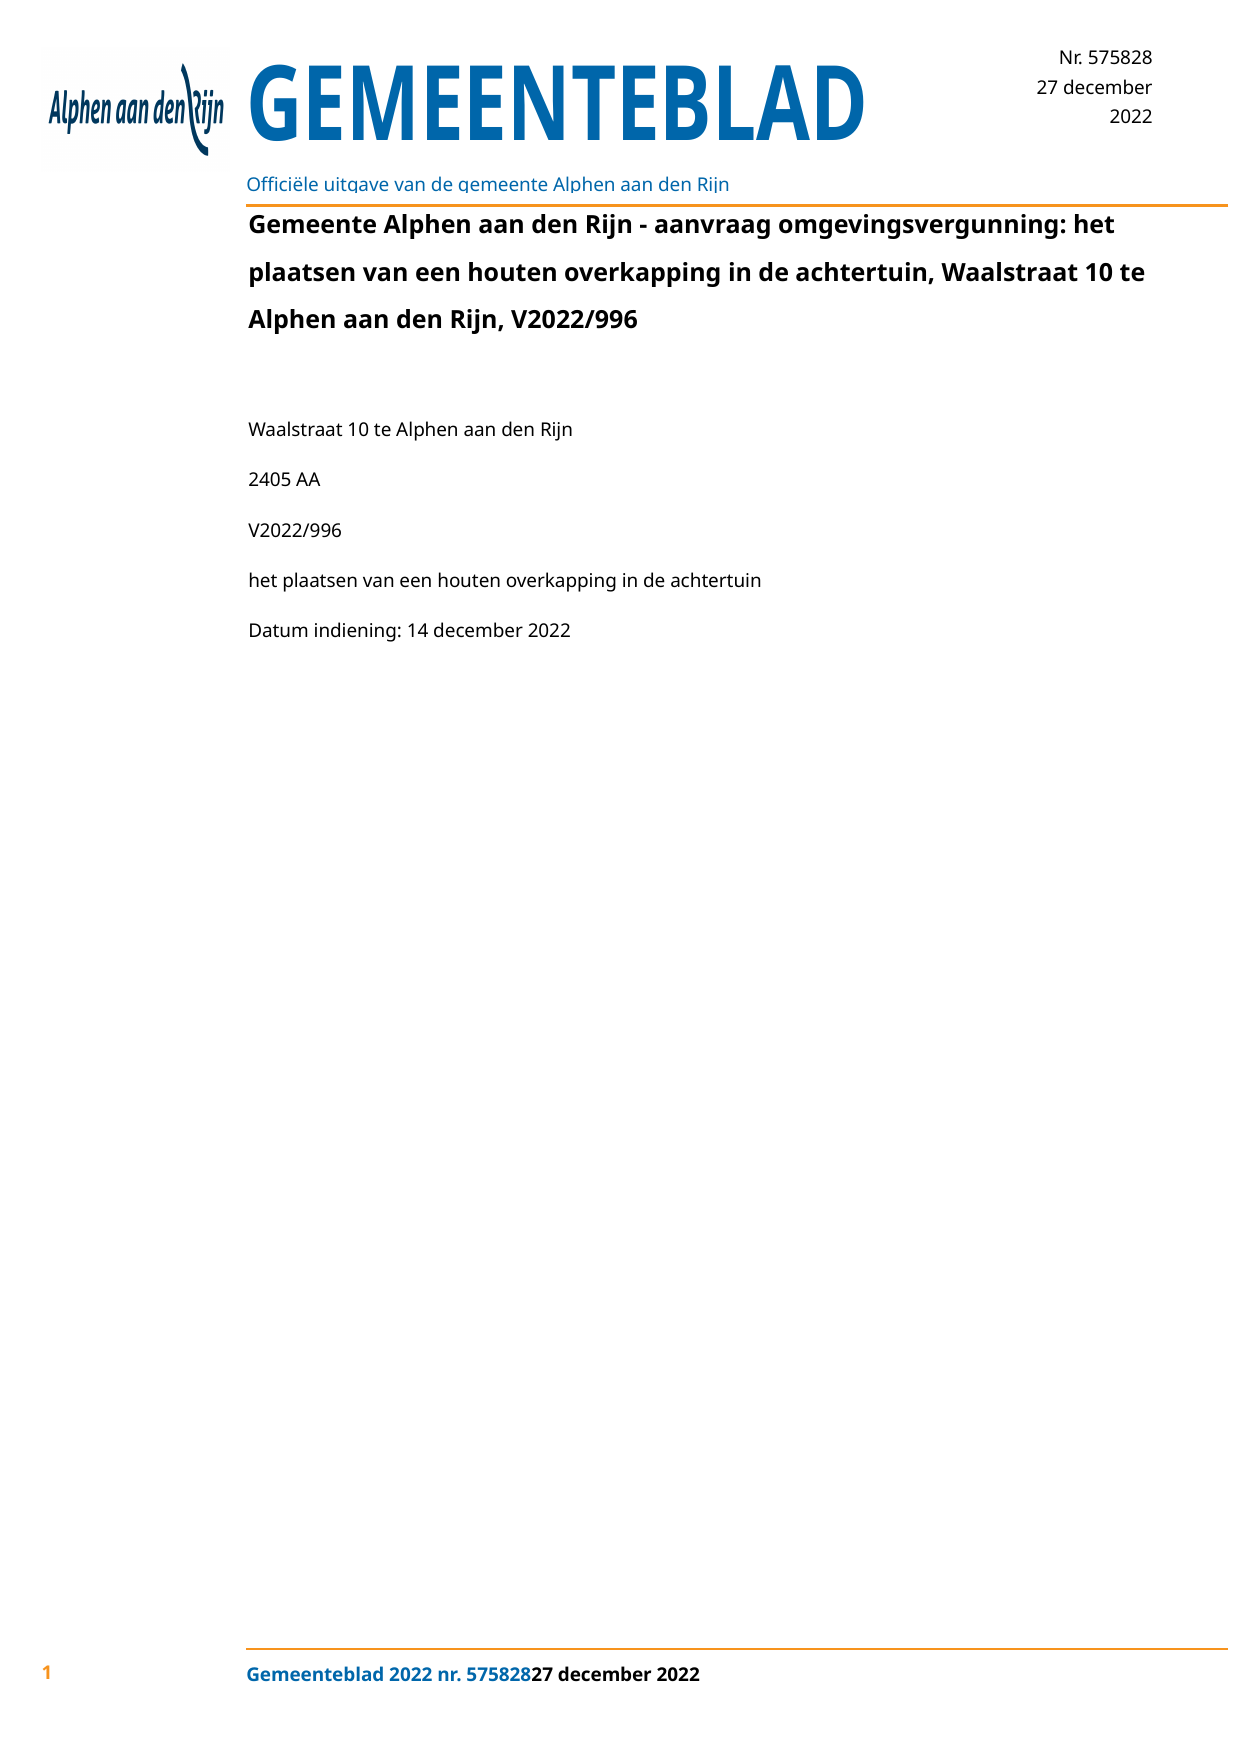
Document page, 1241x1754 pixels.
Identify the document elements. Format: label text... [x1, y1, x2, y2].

text V2022/996 [248, 517, 1152, 542]
text Waalstraat 10 te Alphen aan den Rijn [248, 416, 1152, 442]
text Datum indiening: 14 december 2022 [248, 618, 1152, 643]
text 2405 AA [248, 466, 1152, 492]
picture [41, 47, 231, 172]
text Gemeente Alphen aan den Rijn - aanvraag omgevingsvergunning: het plaatsen van een houten overkapping in de achtertuin, Waalstraat 10 te Alphen aan den Rijn, V2022/996 [248, 207, 1152, 336]
text het plaatsen van een houten overkapping in de achtertuin [248, 567, 1152, 593]
